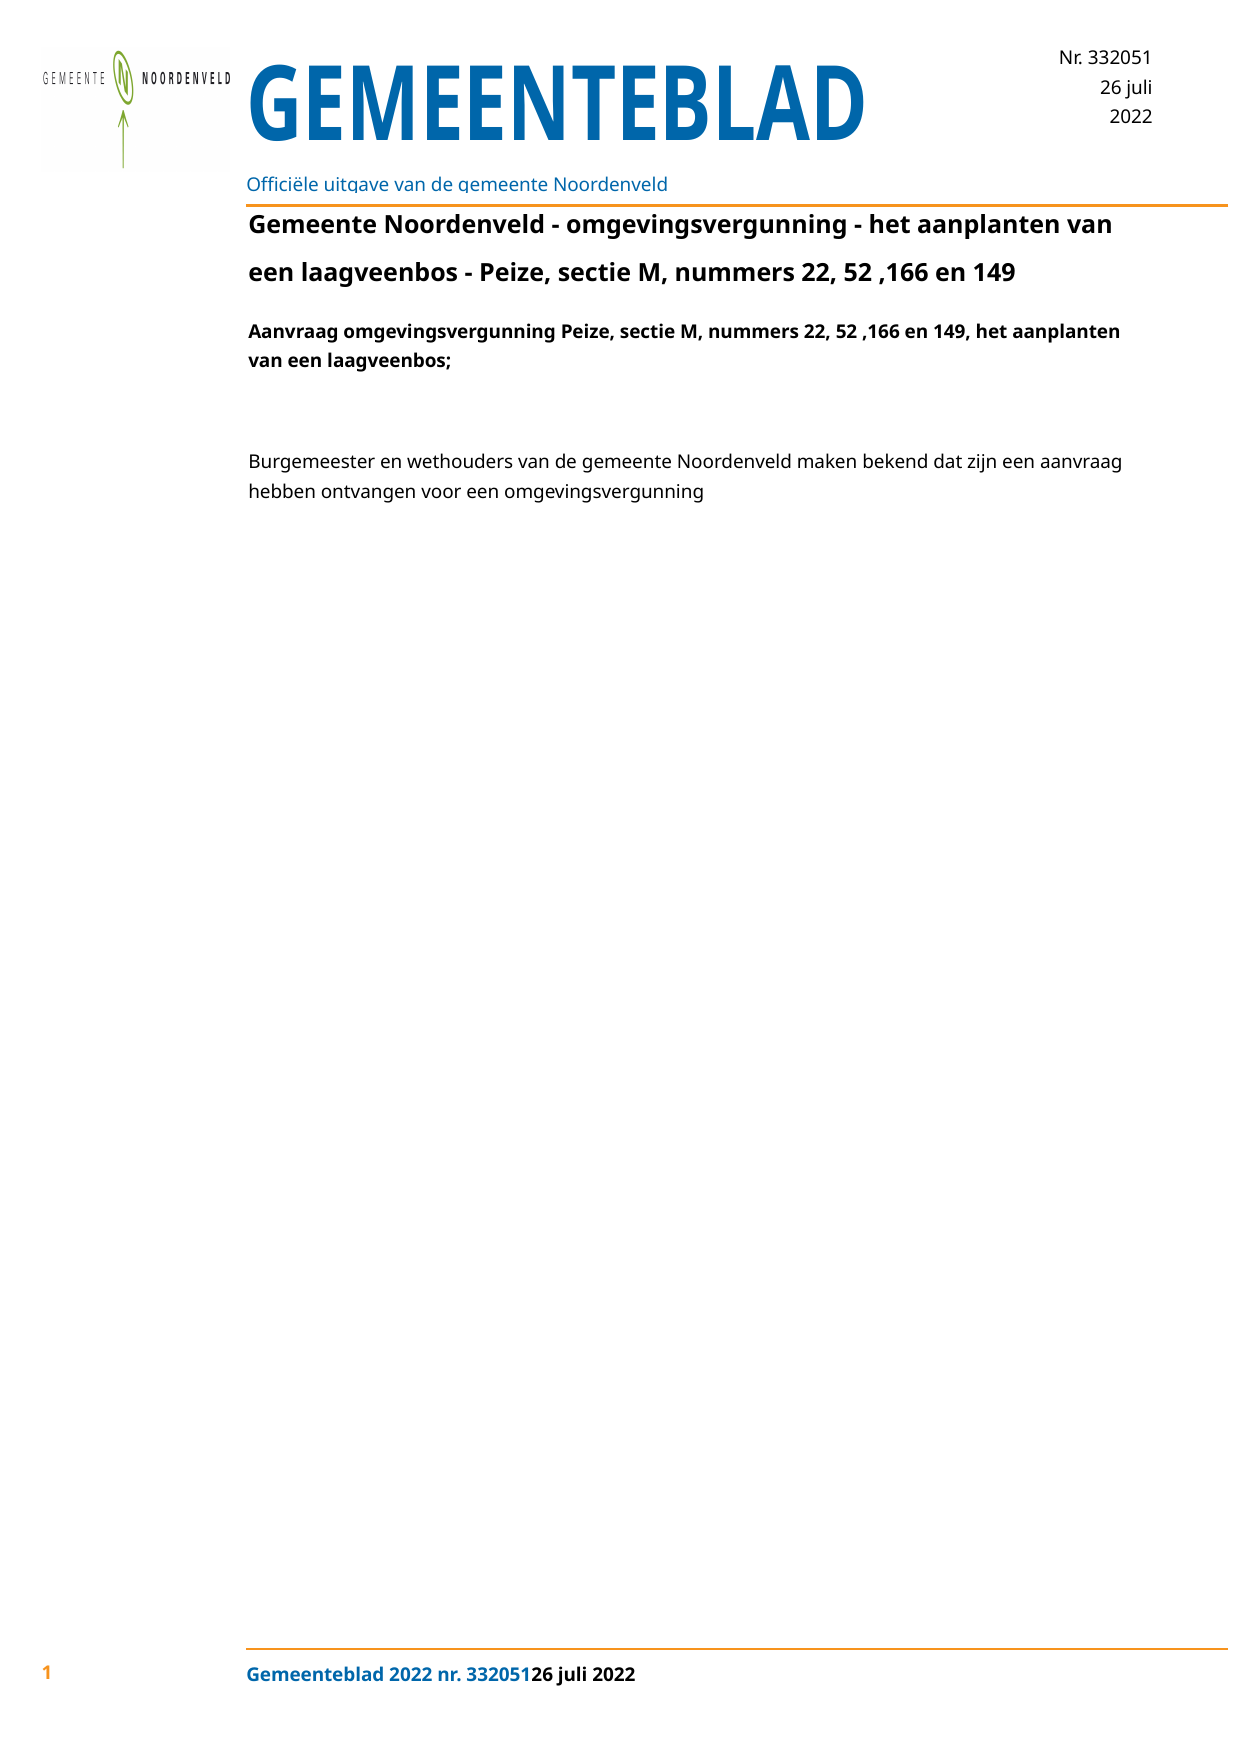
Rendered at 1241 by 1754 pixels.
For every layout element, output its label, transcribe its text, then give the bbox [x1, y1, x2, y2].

text Burgemeester en wethouders van de gemeente Noordenveld maken bekend dat zijn een aanvraag hebben ontvangen voor een omgevingsvergunning [248, 448, 1152, 504]
text Gemeente Noordenveld - omgevingsvergunning - het aanplanten van een laagveenbos - Peize, sectie M, nummers 22, 52 ,166 en 149 [248, 207, 1152, 288]
text Aanvraag omgevingsvergunning Peize, sectie M, nummers 22, 52 ,166 en 149, het aanplanten van een laagveenbos; [248, 318, 1152, 373]
picture [41, 47, 231, 172]
